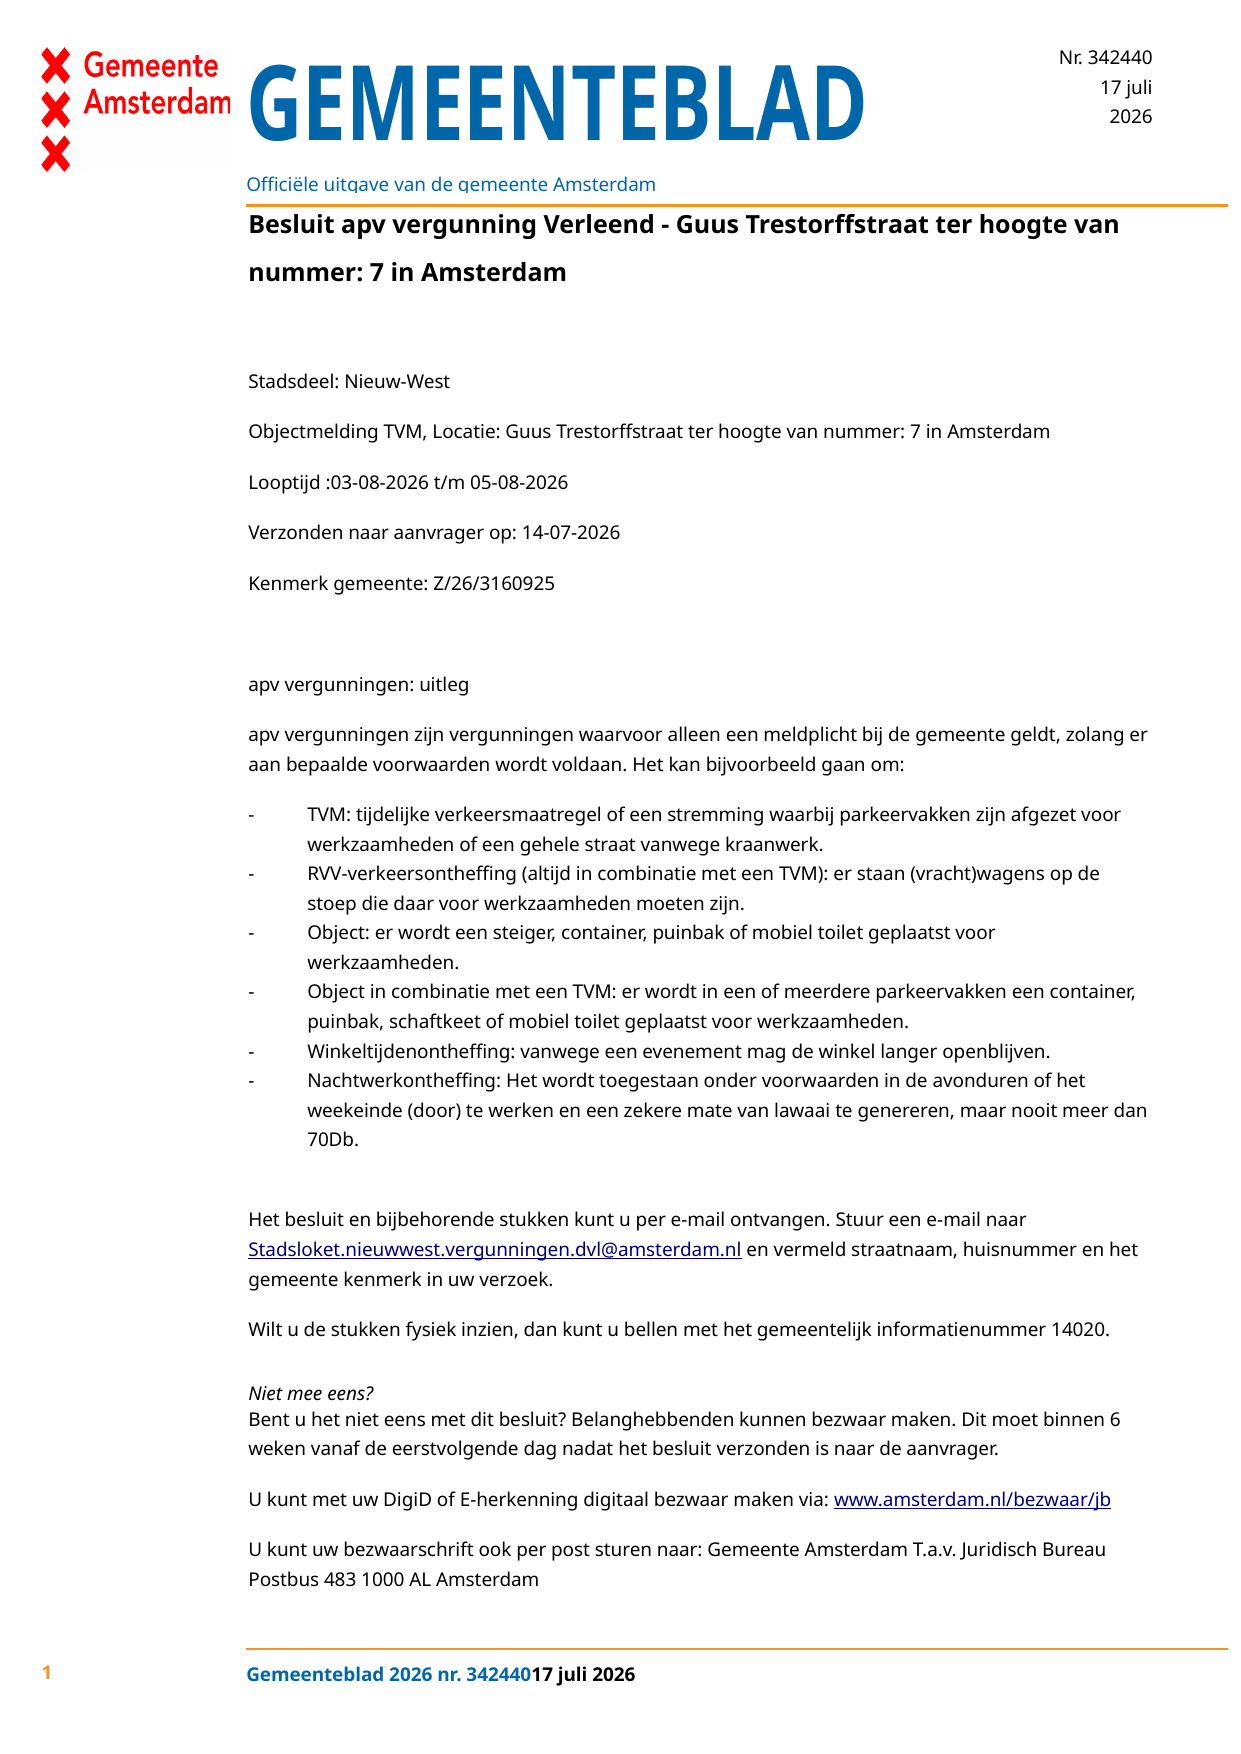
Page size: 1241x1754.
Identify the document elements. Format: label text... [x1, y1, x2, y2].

text Objectmelding TVM, Locatie: Guus Trestorffstraat ter hoogte van nummer: 7 in Amsterdam [248, 419, 1152, 444]
text apv vergunningen: uitleg [248, 671, 1152, 697]
text U kunt met uw DigiD of E-herkenning digitaal bezwaar maken via: www.amsterdam.nl/bezwaar/jb [248, 1486, 1152, 1512]
text Looptijd :03-08-2026 t/m 05-08-2026 [248, 469, 1152, 495]
text apv vergunningen zijn vergunningen waarvoor alleen een meldplicht bij de gemeente geldt, zolang er aan bepaalde voorwaarden wordt voldaan. Het kan bijvoorbeeld gaan om: [248, 721, 1152, 777]
list Object in combinatie met een TVM: er wordt in een of meerdere parkeervakken een container, puinbak, schaftkeet of mobiel toilet geplaatst voor werkzaamheden. [248, 979, 1152, 1034]
text Verzonden naar aanvrager op: 14-07-2026 [248, 519, 1152, 545]
list Nachtwerkontheffing: Het wordt toegestaan onder voorwaarden in de avonduren of het weekeinde (door) te werken en een zekere mate van lawaai te genereren, maar nooit meer dan 70Db. [248, 1067, 1152, 1152]
text Besluit apv vergunning Verleend - Guus Trestorffstraat ter hoogte van nummer: 7 in Amsterdam [248, 207, 1152, 288]
list Object: er wordt een steiger, container, puinbak of mobiel toilet geplaatst voor werkzaamheden. [248, 919, 1152, 975]
list TVM: tijdelijke verkeersmaatregel of een stremming waarbij parkeervakken zijn afgezet voor werkzaamheden of een gehele straat vanwege kraanwerk. [248, 801, 1152, 857]
text Het besluit en bijbehorende stukken kunt u per e-mail ontvangen. Stuur een e-mail naar Stadsloket.nieuwwest.vergunningen.dvl@amsterdam.nl en vermeld straatnaam, huisnummer en het gemeente kenmerk in uw verzoek. [248, 1207, 1152, 1292]
text Stadsdeel: Nieuw-West [248, 368, 1152, 394]
list Winkeltijdenontheffing: vanwege een evenement mag de winkel langer openblijven. [248, 1038, 1152, 1064]
text Bent u het niet eens met dit besluit? Belanghebbenden kunnen bezwaar maken. Dit moet binnen 6 weken vanaf de eerstvolgende dag nadat het besluit verzonden is naar de aanvrager. [248, 1406, 1152, 1461]
text U kunt uw bezwaarschrift ook per post sturen naar: Gemeente Amsterdam T.a.v. Juridisch Bureau Postbus 483 1000 AL Amsterdam [248, 1536, 1152, 1592]
text Wilt u de stukken fysiek inzien, dan kunt u bellen met het gemeentelijk informatienummer 14020. [248, 1316, 1152, 1342]
text Niet mee eens? [248, 1380, 1152, 1406]
text Kenmerk gemeente: Z/26/3160925 [248, 570, 1152, 596]
picture [41, 47, 231, 172]
list RVV-verkeersontheffing (altijd in combinatie met een TVM): er staan (vracht)wagens op de stoep die daar voor werkzaamheden moeten zijn. [248, 860, 1152, 916]
